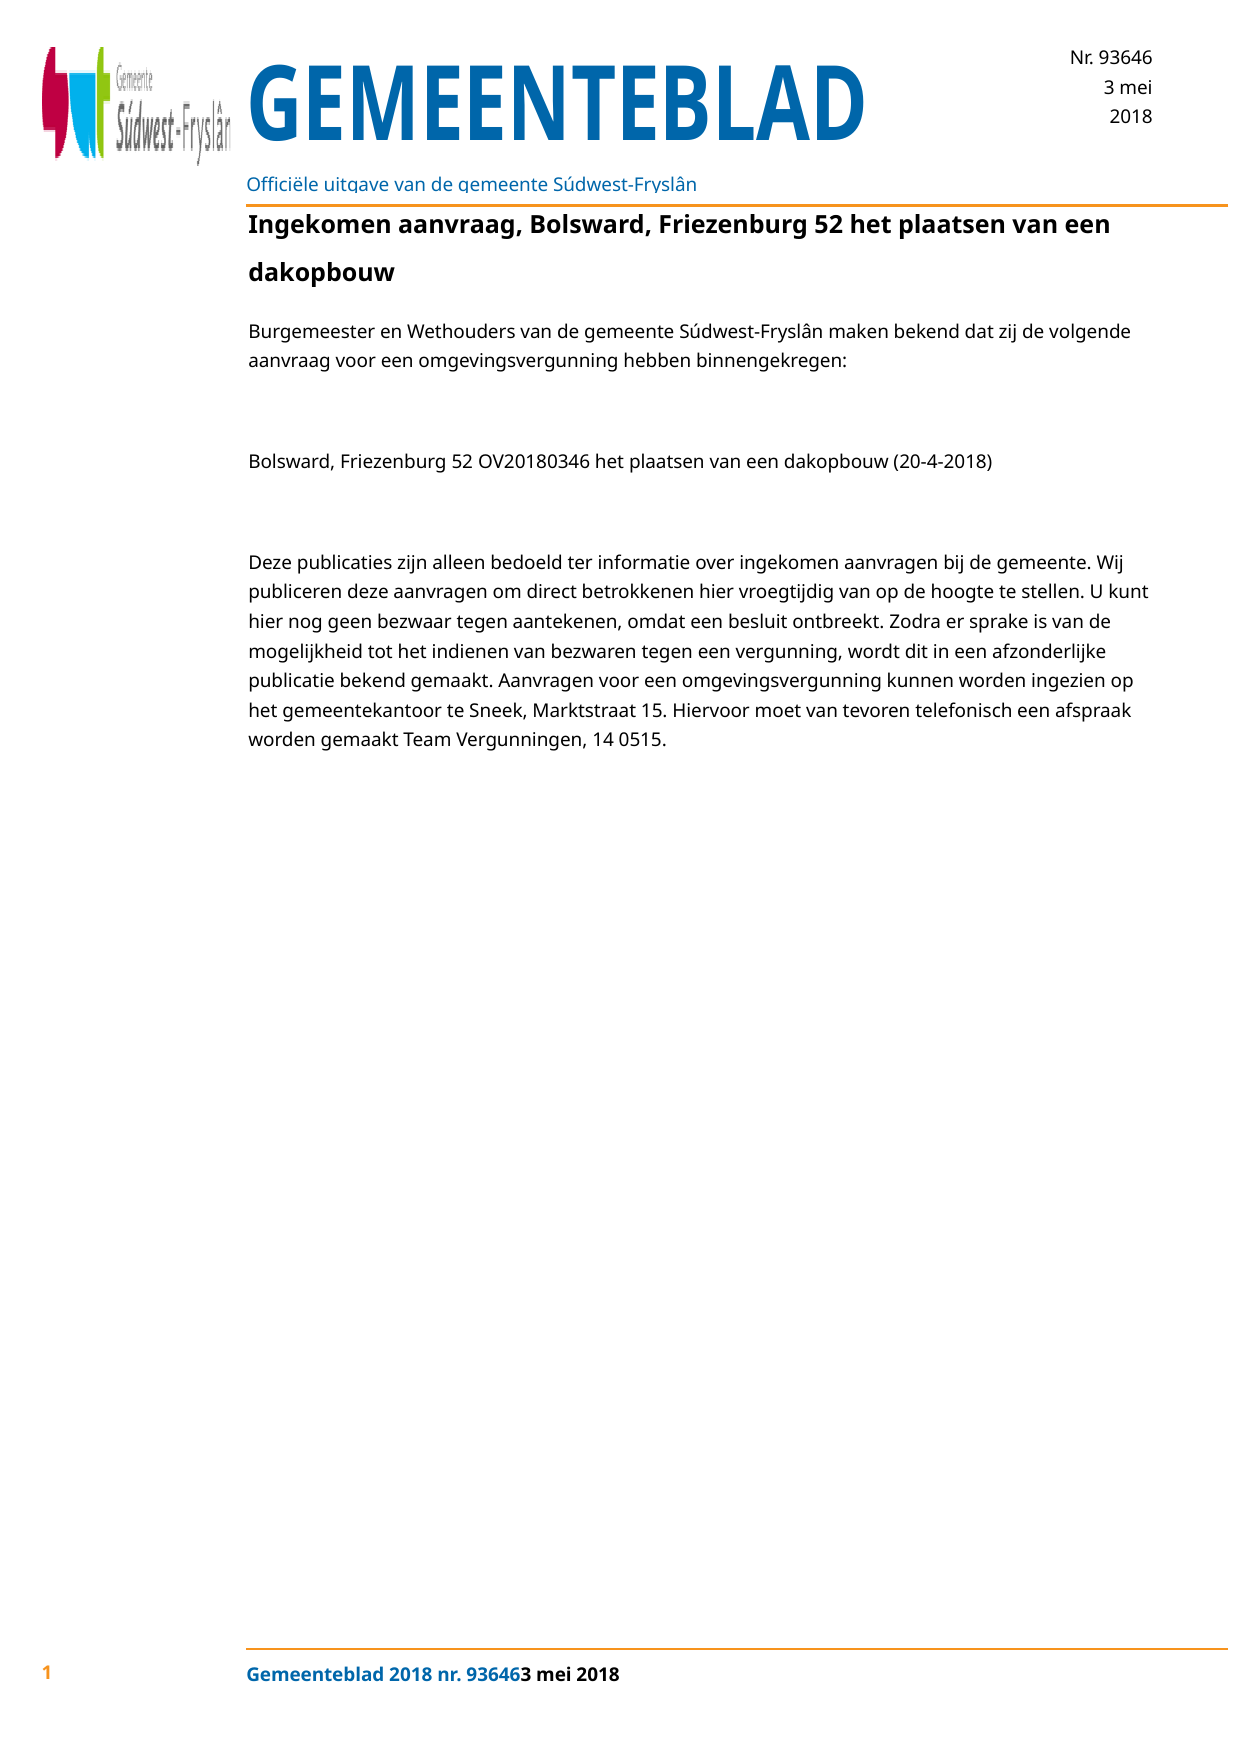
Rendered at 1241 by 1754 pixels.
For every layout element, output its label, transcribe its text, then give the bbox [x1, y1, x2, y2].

text Burgemeester en Wethouders van de gemeente Súdwest-Fryslân maken bekend dat zij de volgende aanvraag voor een omgevingsvergunning hebben binnengekregen: [248, 318, 1152, 373]
picture [41, 47, 231, 172]
text Ingekomen aanvraag, Bolsward, Friezenburg 52 het plaatsen van een dakopbouw [248, 207, 1152, 288]
text Deze publicaties zijn alleen bedoeld ter informatie over ingekomen aanvragen bij de gemeente. Wij publiceren deze aanvragen om direct betrokkenen hier vroegtijdig van op de hoogte te stellen. U kunt hier nog geen bezwaar tegen aantekenen, omdat een besluit ontbreekt. Zodra er sprake is van de mogelijkheid tot het indienen van bezwaren tegen een vergunning, wordt dit in een afzonderlijke publicatie bekend gemaakt. Aanvragen voor een omgevingsvergunning kunnen worden ingezien op het gemeentekantoor te Sneek, Marktstraat 15. Hiervoor moet van tevoren telefonisch een afspraak worden gemaakt Team Vergunningen, 14 0515. [248, 549, 1152, 752]
text Bolsward, Friezenburg 52 OV20180346 het plaatsen van een dakopbouw (20-4-2018) [248, 448, 1152, 474]
